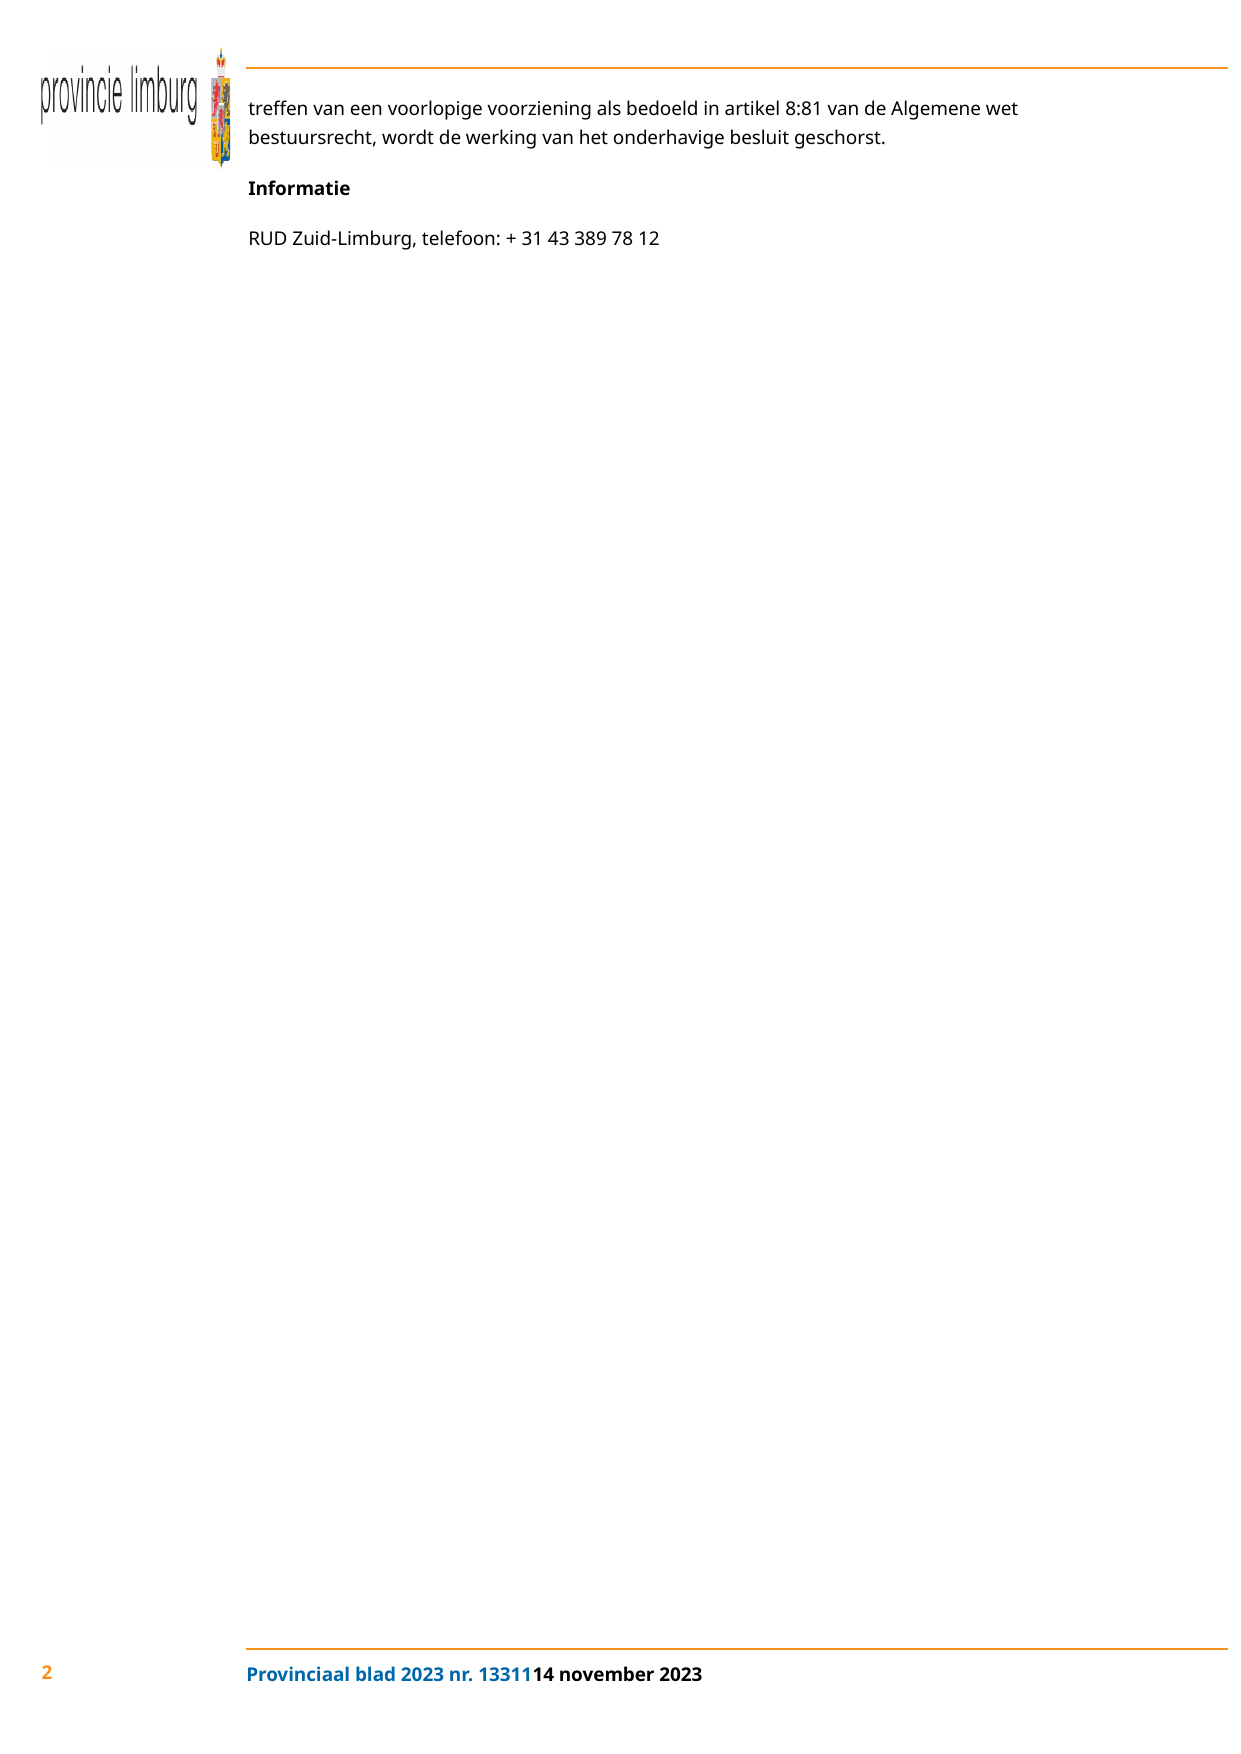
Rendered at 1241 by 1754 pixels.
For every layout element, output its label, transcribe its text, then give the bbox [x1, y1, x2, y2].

text treffen van een voorlopige voorziening als bedoeld in artikel 8:81 van de Algemene wet bestuursrecht, wordt de werking van het onderhavige besluit geschorst. [248, 95, 1152, 150]
text RUD Zuid-Limburg, telefoon: + 31 43 389 78 12 [248, 225, 1152, 251]
picture [41, 47, 231, 172]
text Informatie [248, 175, 1152, 201]
